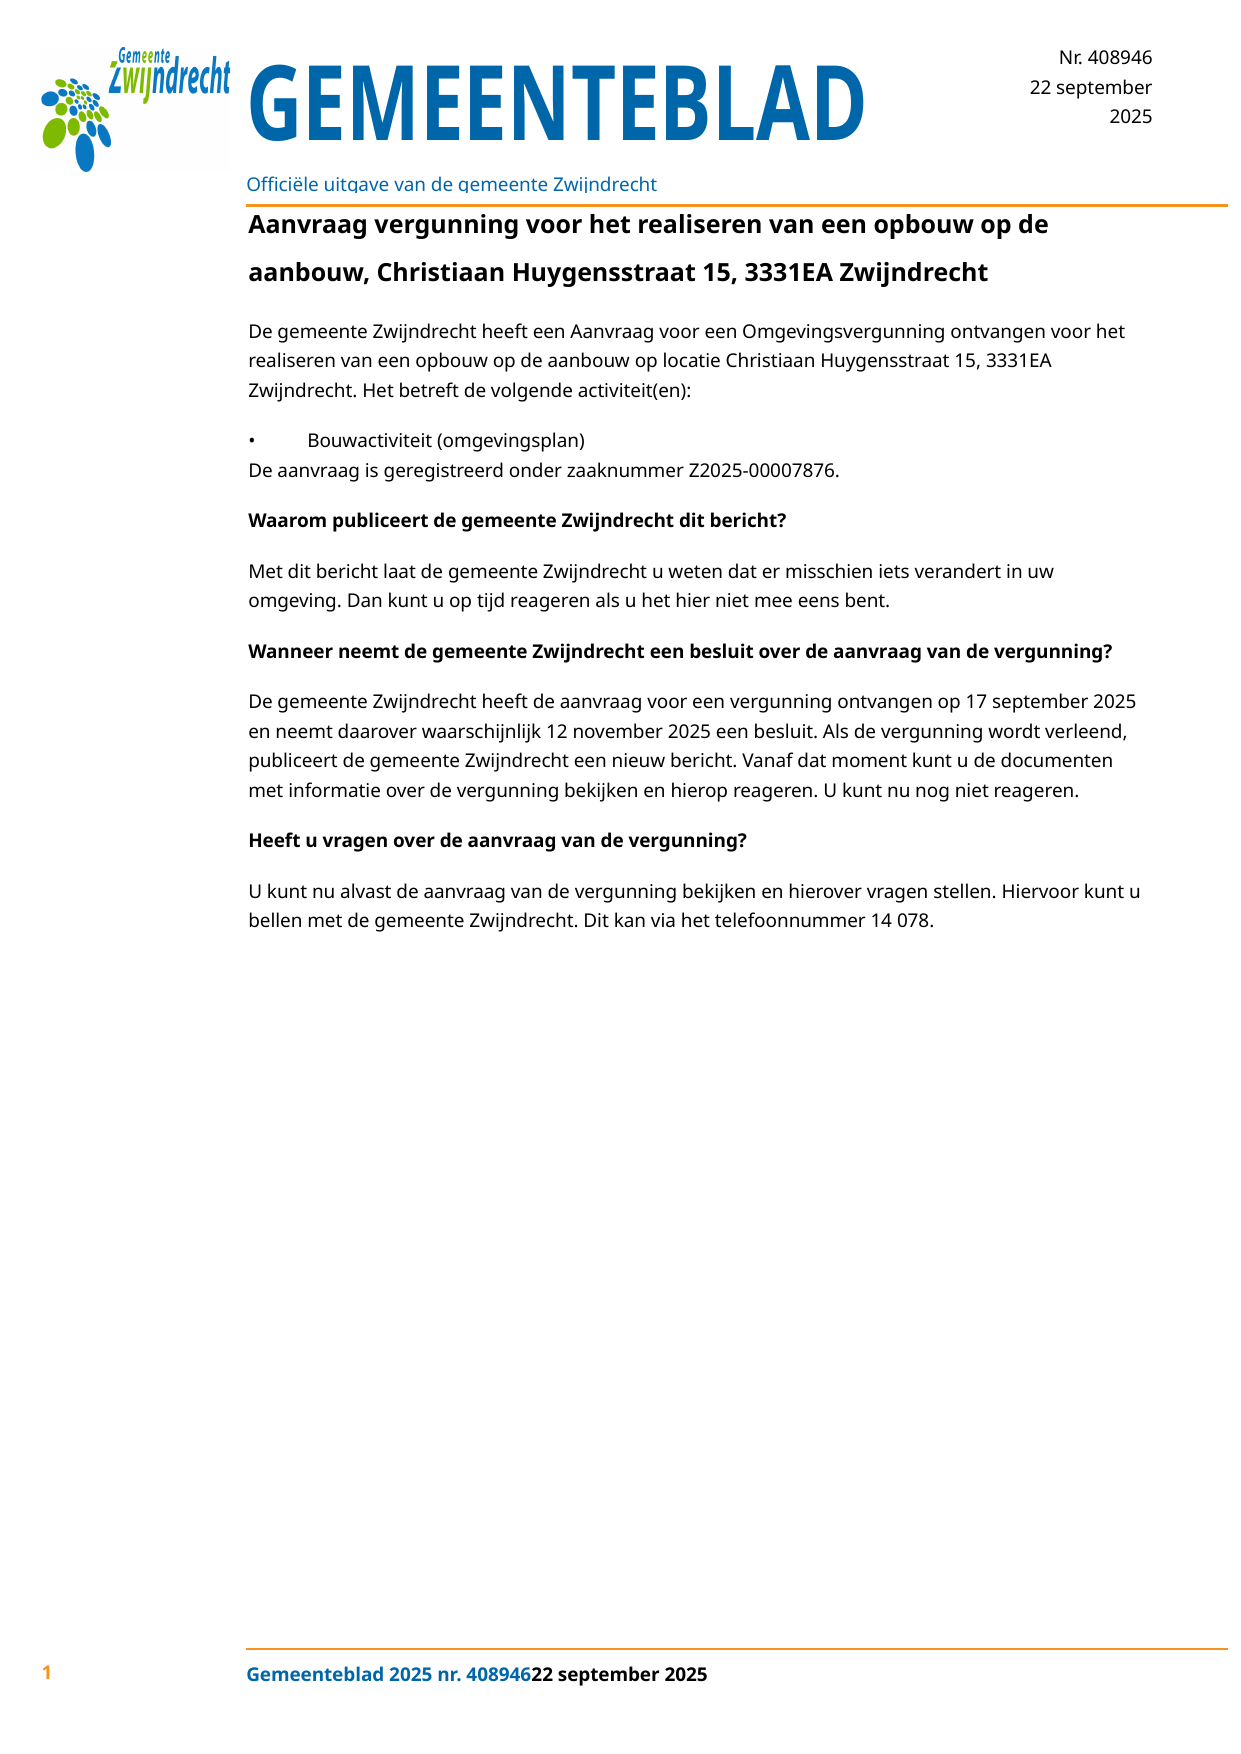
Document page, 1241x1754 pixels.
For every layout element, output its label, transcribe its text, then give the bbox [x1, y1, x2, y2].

text Wanneer neemt de gemeente Zwijndrecht een besluit over de aanvraag van de vergunning? [248, 638, 1152, 664]
text Heeft u vragen over de aanvraag van de vergunning? [248, 827, 1152, 853]
list Bouwactiviteit (omgevingsplan) [248, 427, 1152, 453]
text Met dit bericht laat de gemeente Zwijndrecht u weten dat er misschien iets verandert in uw omgeving. Dan kunt u op tijd reageren als u het hier niet mee eens bent. [248, 558, 1152, 613]
text Aanvraag vergunning voor het realiseren van een opbouw op de aanbouw, Christiaan Huygensstraat 15, 3331EA Zwijndrecht [248, 207, 1152, 288]
text Waarom publiceert de gemeente Zwijndrecht dit bericht? [248, 507, 1152, 533]
text De gemeente Zwijndrecht heeft de aanvraag voor een vergunning ontvangen op 17 september 2025 en neemt daarover waarschijnlijk 12 november 2025 een besluit. Als de vergunning wordt verleend, publiceert de gemeente Zwijndrecht een nieuw bericht. Vanaf dat moment kunt u de documenten met informatie over de vergunning bekijken en hierop reageren. U kunt nu nog niet reageren. [248, 688, 1152, 803]
text De aanvraag is geregistreerd onder zaaknummer Z2025-00007876. [248, 457, 1152, 483]
text De gemeente Zwijndrecht heeft een Aanvraag voor een Omgevingsvergunning ontvangen voor het realiseren van een opbouw op de aanbouw op locatie Christiaan Huygensstraat 15, 3331EA Zwijndrecht. Het betreft de volgende activiteit(en): [248, 318, 1152, 403]
picture [41, 47, 231, 172]
text U kunt nu alvast de aanvraag van de vergunning bekijken en hierover vragen stellen. Hiervoor kunt u bellen met de gemeente Zwijndrecht. Dit kan via het telefoonnummer 14 078. [248, 878, 1152, 933]
